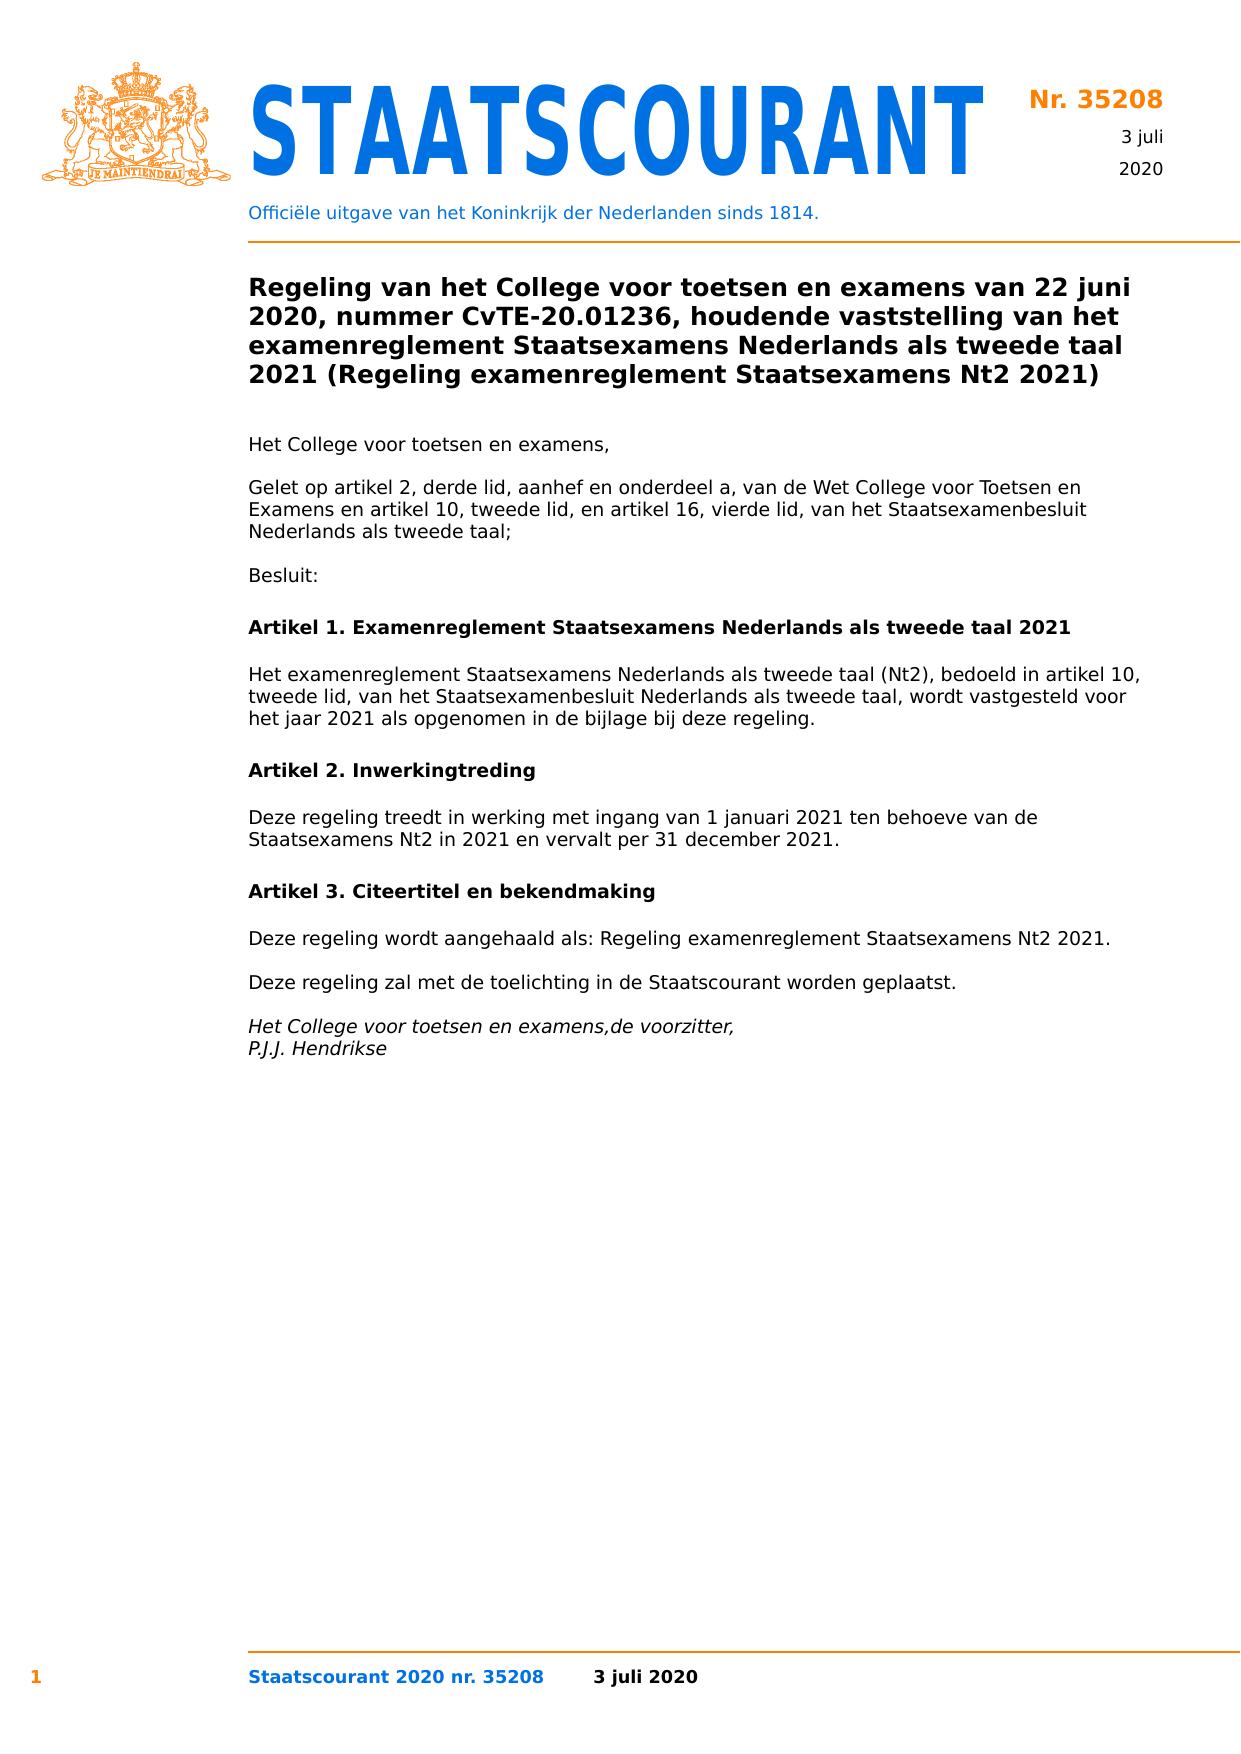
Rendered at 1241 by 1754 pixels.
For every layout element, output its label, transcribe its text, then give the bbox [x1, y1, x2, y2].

table_header [25, 62, 248, 241]
text Deze regeling wordt aangehaald als: Regeling examenreglement Staatsexamens Nt2 2021. [248, 928, 1163, 950]
subtitle Artikel 3. Citeertitel en bekendmaking [248, 881, 1163, 903]
table_cell 3 juli [998, 121, 1240, 153]
table_header Nr. 35208 [998, 62, 1240, 121]
text Gelet op artikel 2, derde lid, aanhef en onderdeel a, van de Wet College voor Toetsen en Examens en artikel 10, tweede lid, en artikel 16, vierde lid, van het Staatsexamenbesluit Nederlands als tweede taal; [248, 477, 1163, 543]
text Het College voor toetsen en examens,de voorzitter, P.J.J. Hendrikse [248, 1016, 1163, 1059]
table_cell 2020 [998, 153, 1240, 203]
subtitle Regeling van het College voor toetsen en examens van 22 juni 2020, nummer CvTE-20.01236, houdende vaststelling van het examenreglement Staatsexamens Nederlands als tweede taal 2021 (Regeling examenreglement Staatsexamens Nt2 2021) [248, 273, 1163, 390]
table_cell Officiële uitgave van het Koninkrijk der Nederlanden sinds 1814. [248, 203, 1240, 241]
subtitle Artikel 1. Examenreglement Staatsexamens Nederlands als tweede taal 2021 [248, 617, 1163, 639]
text Het College voor toetsen en examens, [248, 433, 1163, 455]
table_header STAATSCOURANT [248, 62, 998, 203]
text Deze regeling treedt in werking met ingang van 1 januari 2021 ten behoeve van de Staatsexamens Nt2 in 2021 en vervalt per 31 december 2021. [248, 807, 1163, 851]
text Besluit: [248, 565, 1163, 587]
picture [41, 62, 231, 186]
text Het examenreglement Staatsexamens Nederlands als tweede taal (Nt2), bedoeld in artikel 10, tweede lid, van het Staatsexamenbesluit Nederlands als tweede taal, wordt vastgesteld voor het jaar 2021 als opgenomen in de bijlage bij deze regeling. [248, 664, 1163, 730]
subtitle Artikel 2. Inwerkingtreding [248, 760, 1163, 782]
text Deze regeling zal met de toelichting in de Staatscourant worden geplaatst. [248, 972, 1163, 994]
